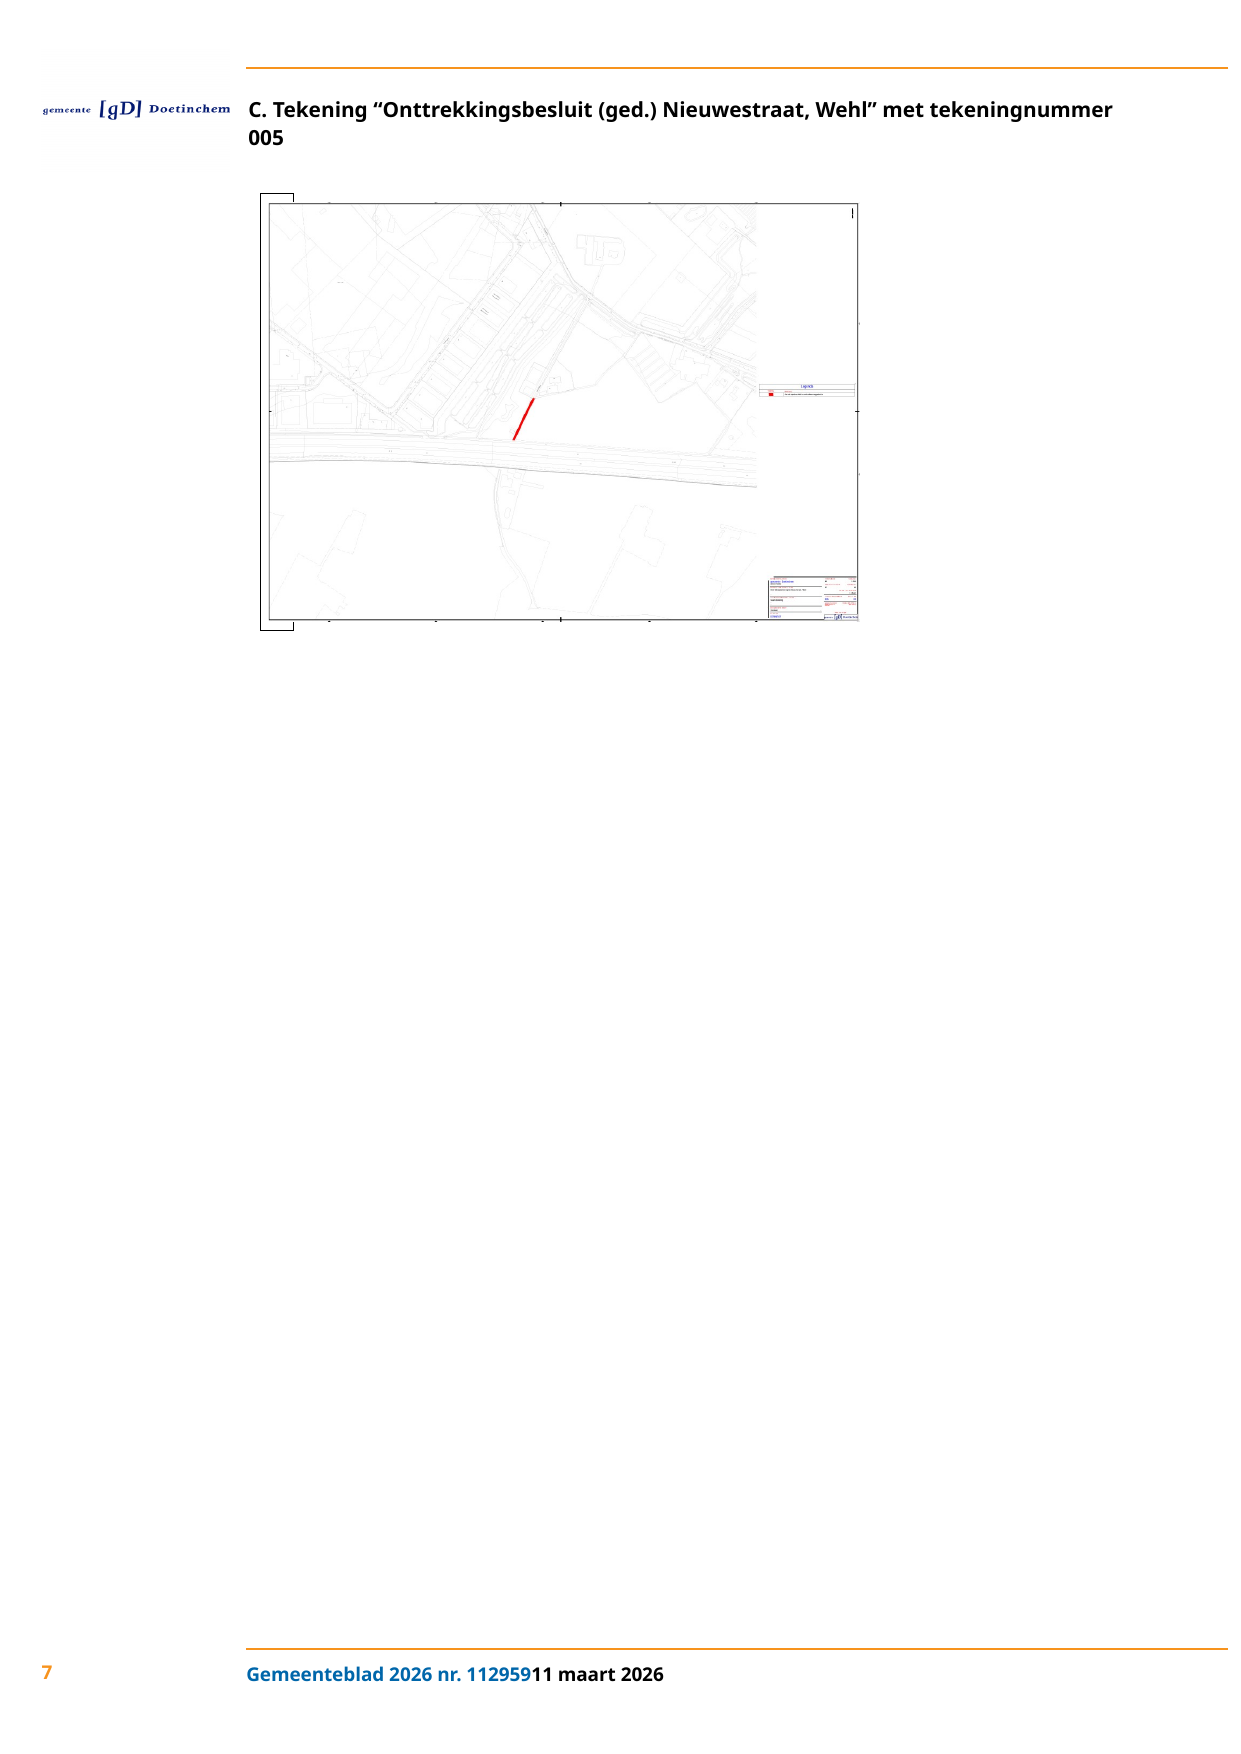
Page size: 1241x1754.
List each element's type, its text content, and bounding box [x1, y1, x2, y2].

text C. Tekening “Onttrekkingsbesluit (ged.) Nieuwestraat, Wehl” met tekeningnummer 005 [248, 95, 1152, 152]
picture [41, 47, 231, 172]
picture [268, 202, 860, 622]
